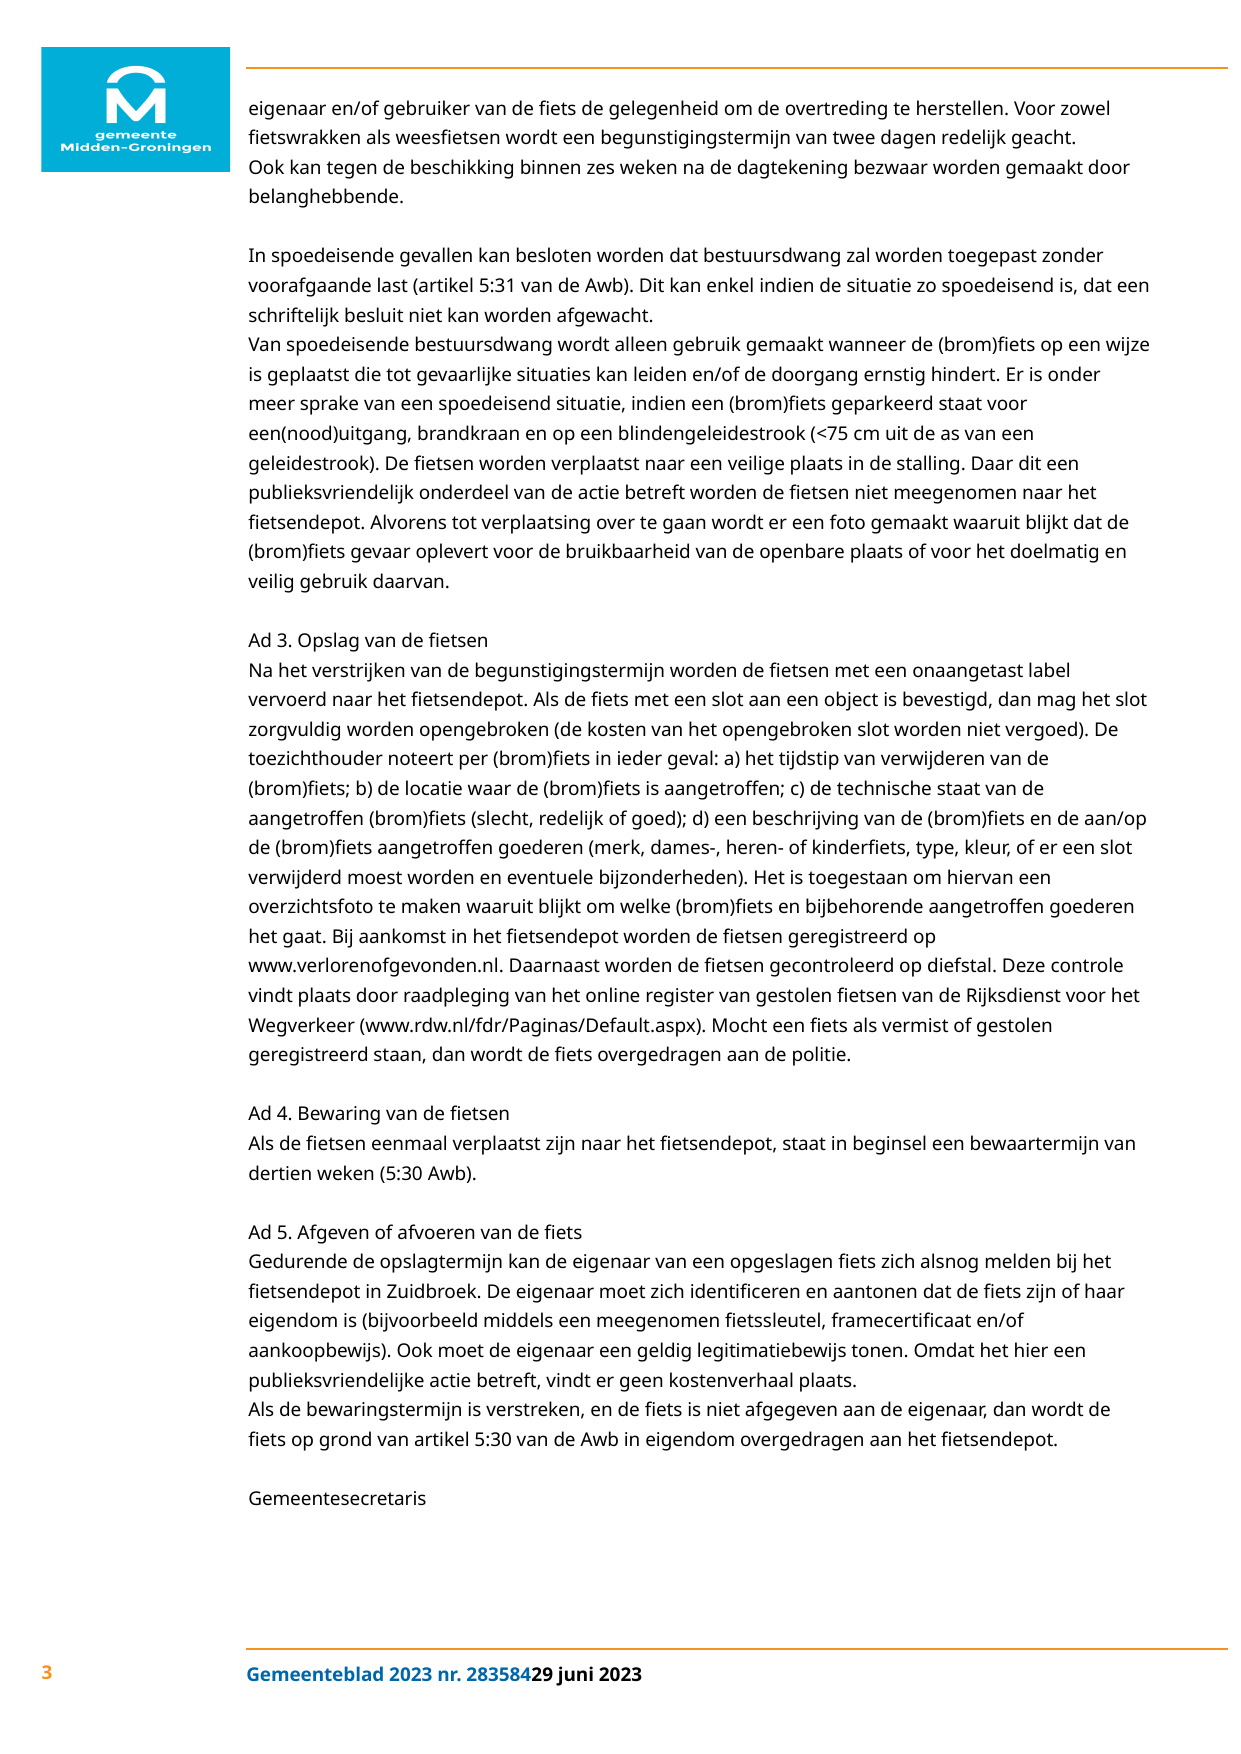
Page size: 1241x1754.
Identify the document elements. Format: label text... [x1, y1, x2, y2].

text Ad 3. Opslag van de fietsen [248, 627, 1152, 653]
text Van spoedeisende bestuursdwang wordt alleen gebruik gemaakt wanneer de (brom)fiets op een wijze is geplaatst die tot gevaarlijke situaties kan leiden en/of de doorgang ernstig hindert. Er is onder meer sprake van een spoedeisend situatie, indien een (brom)fiets geparkeerd staat voor een(nood)uitgang, brandkraan en op een blindengeleidestrook (<75 cm uit de as van een geleidestrook). De fietsen worden verplaatst naar een veilige plaats in de stalling. Daar dit een publieksvriendelijk onderdeel van de actie betreft worden de fietsen niet meegenomen naar het fietsendepot. Alvorens tot verplaatsing over te gaan wordt er een foto gemaakt waaruit blijkt dat de (brom)fiets gevaar oplevert voor de bruikbaarheid van de openbare plaats of voor het doelmatig en veilig gebruik daarvan. [248, 331, 1152, 594]
text Na het verstrijken van de begunstigingstermijn worden de fietsen met een onaangetast label vervoerd naar het fietsendepot. Als de fiets met een slot aan een object is bevestigd, dan mag het slot zorgvuldig worden opengebroken (de kosten van het opengebroken slot worden niet vergoed). De toezichthouder noteert per (brom)fiets in ieder geval: a) het tijdstip van verwijderen van de (brom)fiets; b) de locatie waar de (brom)fiets is aangetroffen; c) de technische staat van de aangetroffen (brom)fiets (slecht, redelijk of goed); d) een beschrijving van de (brom)fiets en de aan/op de (brom)fiets aangetroffen goederen (merk, dames-, heren- of kinderfiets, type, kleur, of er een slot verwijderd moest worden en eventuele bijzonderheden). Het is toegestaan om hiervan een overzichtsfoto te maken waaruit blijkt om welke (brom)fiets en bijbehorende aangetroffen goederen het gaat. Bij aankomst in het fietsendepot worden de fietsen geregistreerd op www.verlorenofgevonden.nl. Daarnaast worden de fietsen gecontroleerd op diefstal. Deze controle vindt plaats door raadpleging van het online register van gestolen fietsen van de Rijksdienst voor het Wegverkeer (www.rdw.nl/fdr/Paginas/Default.aspx). Mocht een fiets als vermist of gestolen geregistreerd staan, dan wordt de fiets overgedragen aan de politie. [248, 657, 1152, 1067]
text Gemeentesecretaris [248, 1485, 1152, 1511]
picture [184, 146, 190, 153]
picture [108, 66, 164, 82]
picture [107, 89, 165, 122]
text Ad 5. Afgeven of afvoeren van de fiets [248, 1219, 1152, 1245]
text Gedurende de opslagtermijn kan de eigenaar van een opgeslagen fiets zich alsnog melden bij het fietsendepot in Zuidbroek. De eigenaar moet zich identificeren en aantonen dat de fiets zijn of haar eigendom is (bijvoorbeeld middels een meegenomen fietssleutel, framecertificaat en/of aankoopbewijs). Ook moet de eigenaar een geldig legitimatiebewijs tonen. Omdat het hier een publieksvriendelijke actie betreft, vindt er geen kostenverhaal plaats. [248, 1248, 1152, 1393]
text In spoedeisende gevallen kan besloten worden dat bestuursdwang zal worden toegepast zonder voorafgaande last (artikel 5:31 van de Awb). Dit kan enkel indien de situatie zo spoedeisend is, dat een schriftelijk besluit niet kan worden afgewacht. [248, 243, 1152, 328]
text Ook kan tegen de beschikking binnen zes weken na de dagtekening bezwaar worden gemaakt door belanghebbende. [248, 154, 1152, 209]
text Ad 4. Bewaring van de fietsen [248, 1101, 1152, 1126]
text Als de fietsen eenmaal verplaatst zijn naar het fietsendepot, staat in beginsel een bewaartermijn van dertien weken (5:30 Awb). [248, 1130, 1152, 1186]
text eigenaar en/of gebruiker van de fiets de gelegenheid om de overtreding te herstellen. Voor zowel fietswrakken als weesfietsen wordt een begunstigingstermijn van twee dagen redelijk geacht. [248, 95, 1152, 150]
text Als de bewaringstermijn is verstreken, en de fiets is niet afgegeven aan de eigenaar, dan wordt de fiets op grond van artikel 5:30 van de Awb in eigendom overgedragen aan het fietsendepot. [248, 1396, 1152, 1452]
